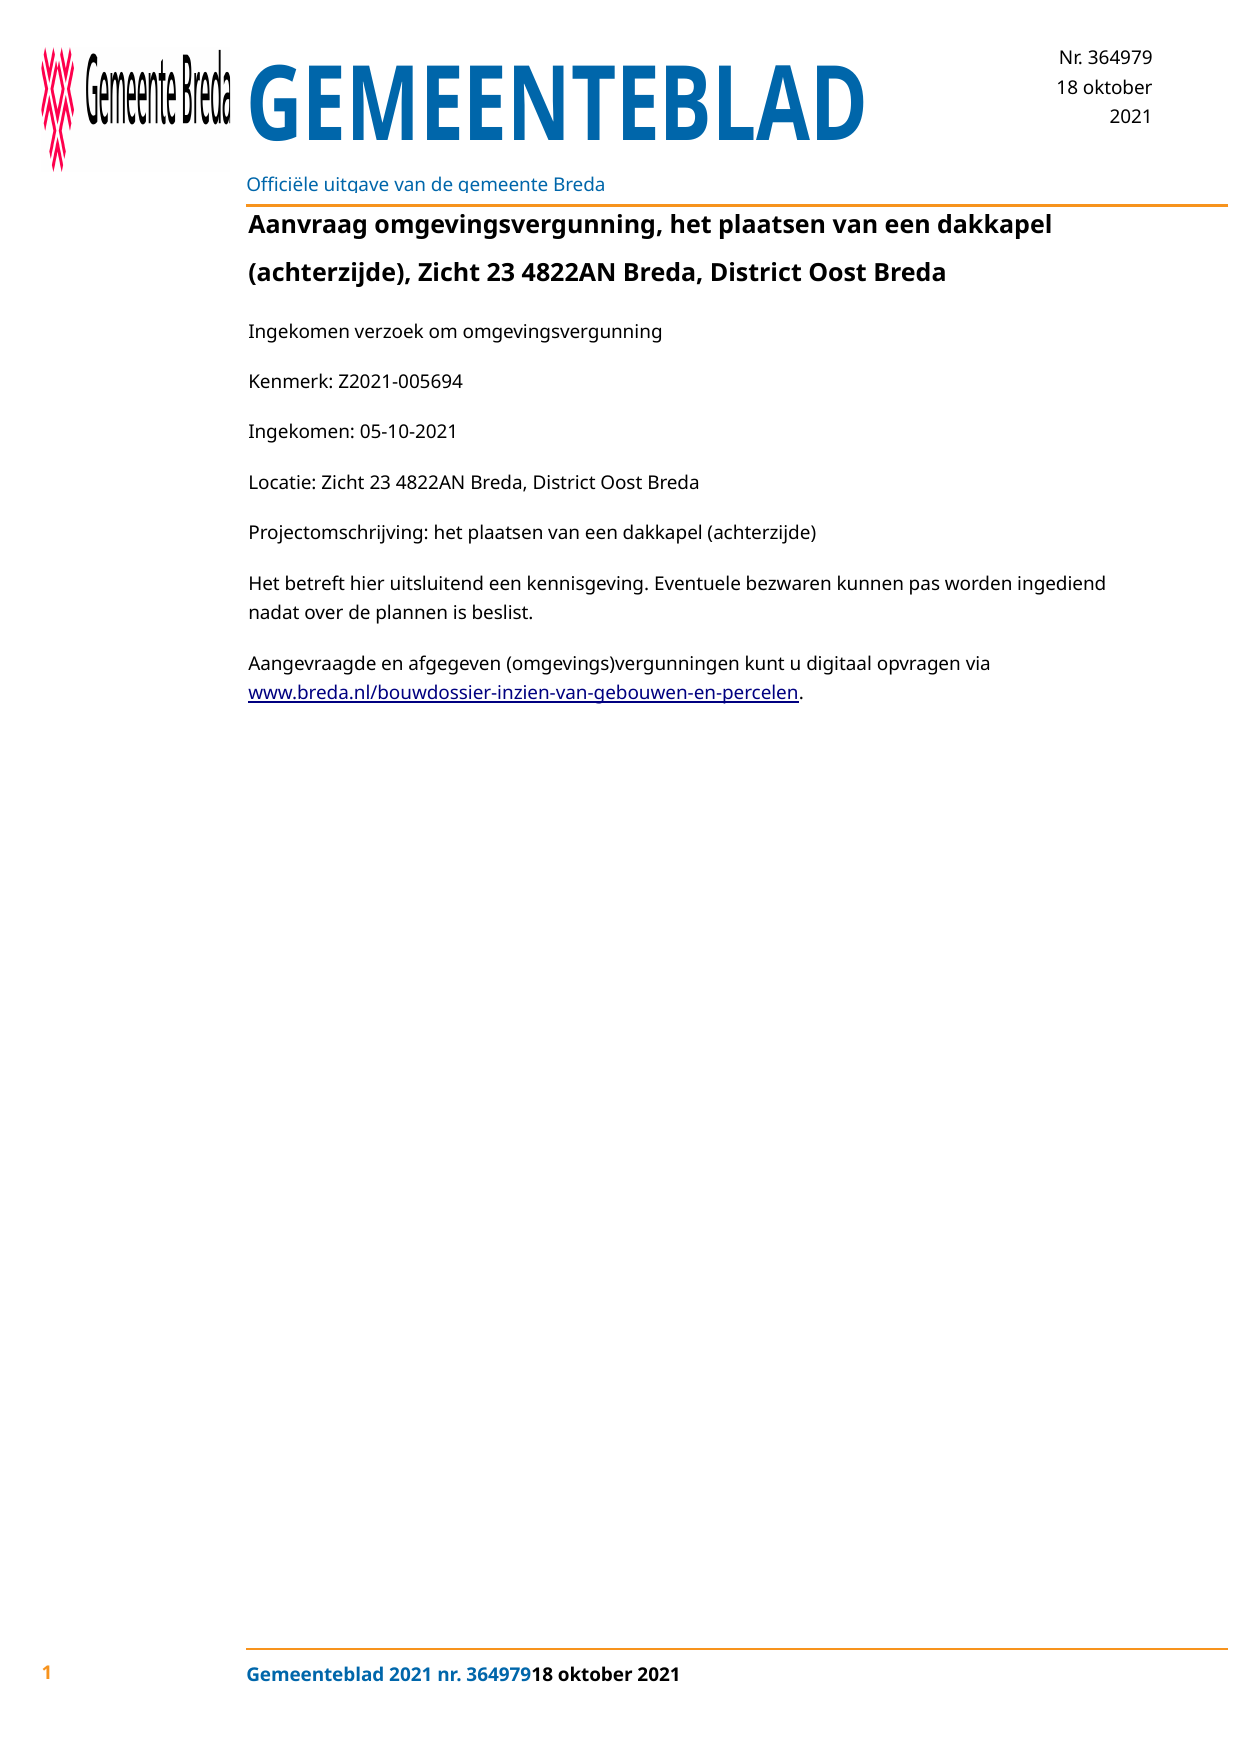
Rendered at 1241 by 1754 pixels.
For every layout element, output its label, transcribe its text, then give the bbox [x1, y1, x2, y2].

text Ingekomen: 05-10-2021 [248, 419, 1152, 444]
text Ingekomen verzoek om omgevingsvergunning [248, 318, 1152, 344]
text Locatie: Zicht 23 4822AN Breda, District Oost Breda [248, 469, 1152, 495]
text Aangevraagde en afgegeven (omgevings)vergunningen kunt u digitaal opvragen via www.breda.nl/bouwdossier-inzien-van-gebouwen-en-percelen. [248, 650, 1152, 705]
text Projectomschrijving: het plaatsen van een dakkapel (achterzijde) [248, 519, 1152, 545]
text Kenmerk: Z2021-005694 [248, 368, 1152, 394]
picture [41, 47, 231, 172]
text Aanvraag omgevingsvergunning, het plaatsen van een dakkapel (achterzijde), Zicht 23 4822AN Breda, District Oost Breda [248, 207, 1152, 288]
text Het betreft hier uitsluitend een kennisgeving. Eventuele bezwaren kunnen pas worden ingediend nadat over de plannen is beslist. [248, 570, 1152, 625]
